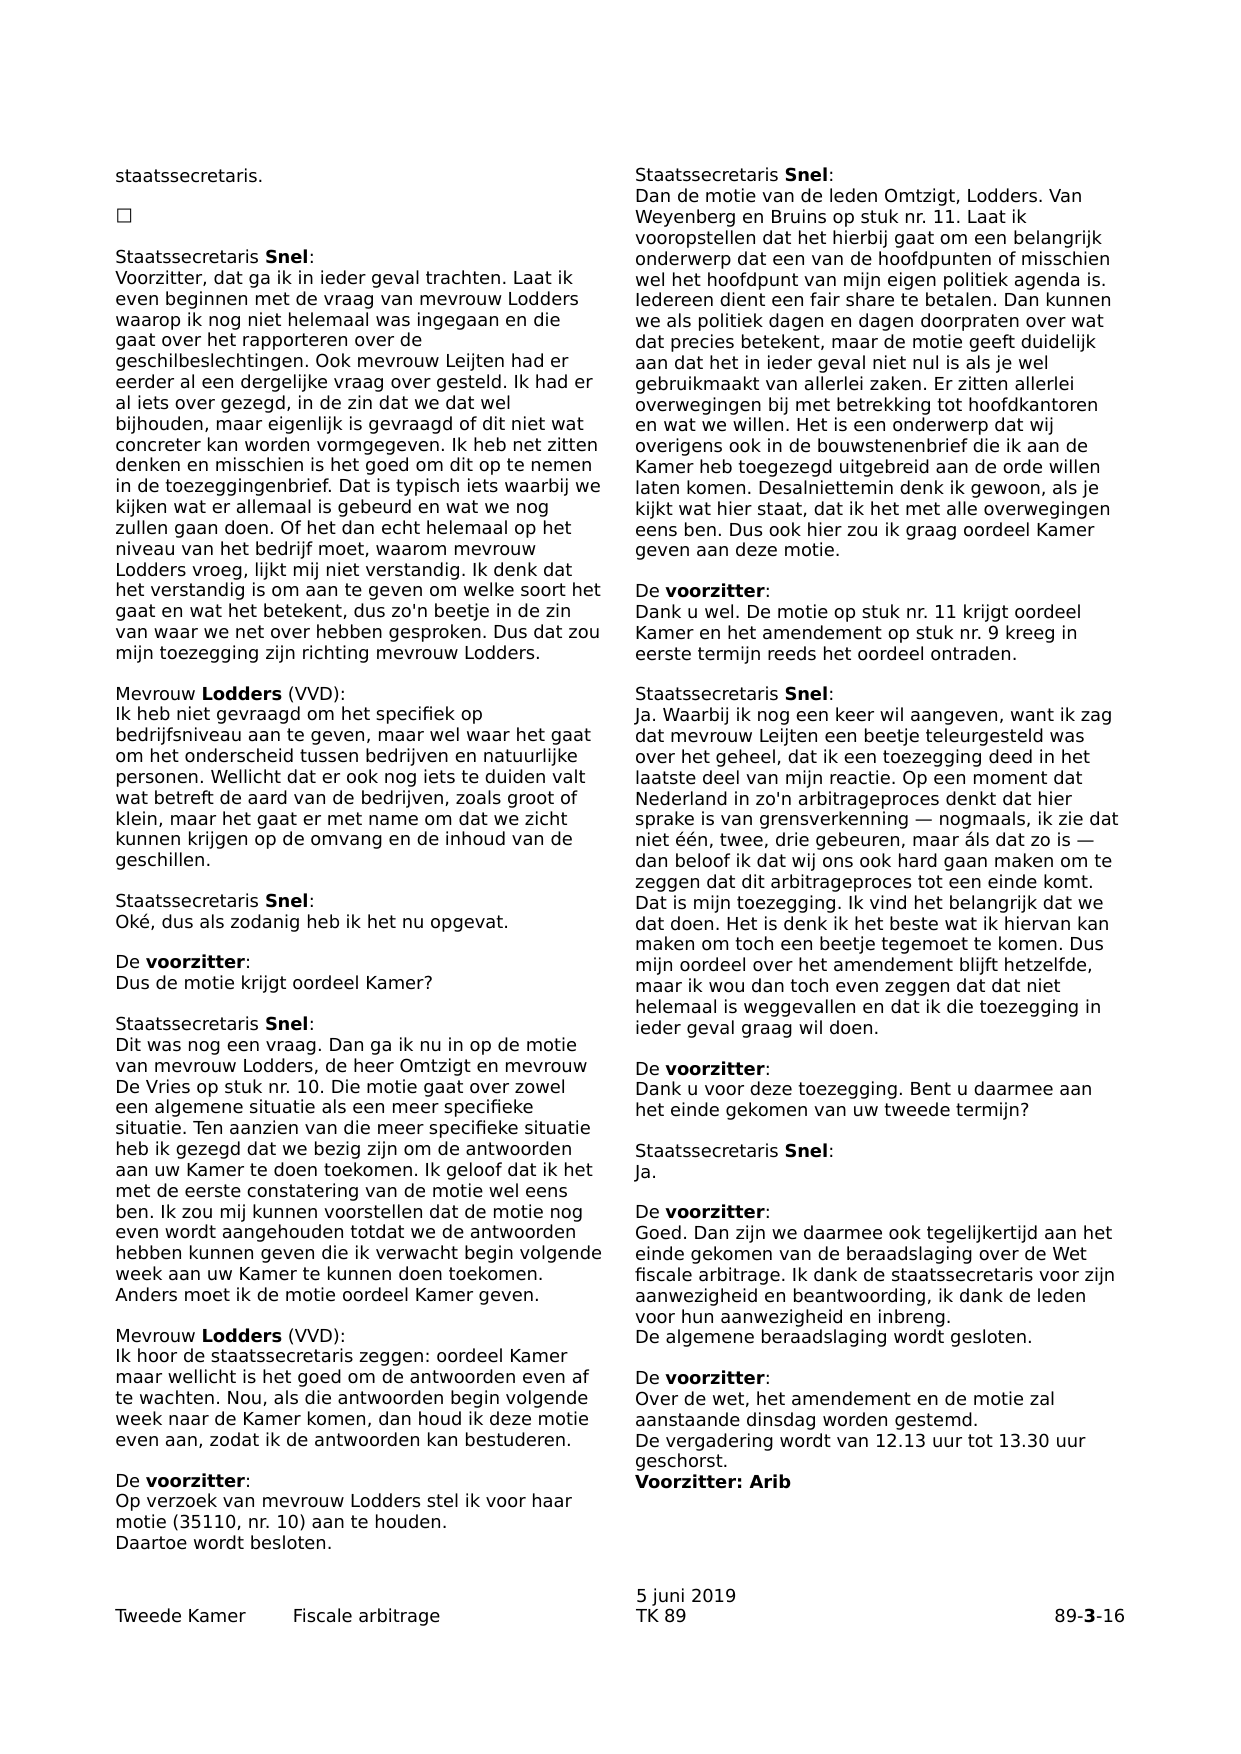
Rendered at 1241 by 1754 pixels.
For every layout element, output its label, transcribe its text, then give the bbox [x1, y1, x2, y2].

text ⬜ [115, 206, 605, 227]
text Over de wet, het amendement en de motie zal aanstaande dinsdag worden gestemd. [635, 1389, 1125, 1430]
text Ja. [635, 1161, 1125, 1182]
text Staatssecretaris Snel: [635, 684, 1125, 705]
text De vergadering wordt van 12.13 uur tot 13.30 uur geschorst. [635, 1430, 1125, 1472]
text De voorzitter: [635, 1058, 1125, 1079]
text Voorzitter: Arib [635, 1472, 1125, 1493]
text Daartoe wordt besloten. [115, 1533, 605, 1554]
text Dus de motie krijgt oordeel Kamer? [115, 973, 605, 994]
text Goed. Dan zijn we daarmee ook tegelijkertijd aan het einde gekomen van de beraadslaging over de Wet fiscale arbitrage. Ik dank de staatssecretaris voor zijn aanwezigheid en beantwoording, ik dank de leden voor hun aanwezigheid en inbreng. [635, 1223, 1125, 1327]
text Staatssecretaris Snel: [115, 1014, 605, 1035]
text Staatssecretaris Snel: [115, 891, 605, 912]
text Voorzitter, dat ga ik in ieder geval trachten. Laat ik even beginnen met de vraag van mevrouw Lodders waarop ik nog niet helemaal was ingegaan en die gaat over het rapporteren over de geschilbeslechtingen. Ook mevrouw Leijten had er eerder al een dergelijke vraag over gesteld. Ik had er al iets over gezegd, in de zin dat we dat wel bijhouden, maar eigenlijk is gevraagd of dit niet wat concreter kan worden vormgegeven. Ik heb net zitten denken en misschien is het goed om dit op te nemen in de toezeggingenbrief. Dat is typisch iets waarbij we kijken wat er allemaal is gebeurd en wat we nog zullen gaan doen. Of het dan echt helemaal op het niveau van het bedrijf moet, waarom mevrouw Lodders vroeg, lijkt mij niet verstandig. Ik denk dat het verstandig is om aan te geven om welke soort het gaat en wat het betekent, dus zo'n beetje in de zin van waar we net over hebben gesproken. Dus dat zou mijn toezegging zijn richting mevrouw Lodders. [115, 268, 605, 663]
text Ik heb niet gevraagd om het specifiek op bedrijfsniveau aan te geven, maar wel waar het gaat om het onderscheid tussen bedrijven en natuurlijke personen. Wellicht dat er ook nog iets te duiden valt wat betreft de aard van de bedrijven, zoals groot of klein, maar het gaat er met name om dat we zicht kunnen krijgen op de omvang en de inhoud van de geschillen. [115, 704, 605, 871]
text Dank u wel. De motie op stuk nr. 11 krijgt oordeel Kamer en het amendement op stuk nr. 9 kreeg in eerste termijn reeds het oordeel ontraden. [635, 602, 1125, 664]
text De voorzitter: [115, 1470, 605, 1491]
text De voorzitter: [635, 581, 1125, 602]
text De voorzitter: [635, 1202, 1125, 1223]
text Staatssecretaris Snel: [635, 165, 1125, 186]
text Dank u voor deze toezegging. Bent u daarmee aan het einde gekomen van uw tweede termijn? [635, 1079, 1125, 1121]
text Oké, dus als zodanig heb ik het nu opgevat. [115, 912, 605, 932]
text Ja. Waarbij ik nog een keer wil aangeven, want ik zag dat mevrouw Leijten een beetje teleurgesteld was over het geheel, dat ik een toezegging deed in het laatste deel van mijn reactie. Op een moment dat Nederland in zo'n arbitrageproces denkt dat hier sprake is van grensverkenning — nogmaals, ik zie dat niet één, twee, drie gebeuren, maar áls dat zo is — dan beloof ik dat wij ons ook hard gaan maken om te zeggen dat dit arbitrageproces tot een einde komt. Dat is mijn toezegging. Ik vind het belangrijk dat we dat doen. Het is denk ik het beste wat ik hiervan kan maken om toch een beetje tegemoet te komen. Dus mijn oordeel over het amendement blijft hetzelfde, maar ik wou dan toch even zeggen dat dat niet helemaal is weggevallen en dat ik die toezegging in ieder geval graag wil doen. [635, 705, 1125, 1038]
text Ik hoor de staatssecretaris zeggen: oordeel Kamer maar wellicht is het goed om de antwoorden even af te wachten. Nou, als die antwoorden begin volgende week naar de Kamer komen, dan houd ik deze motie even aan, zodat ik de antwoorden kan bestuderen. [115, 1346, 605, 1450]
text Dan de motie van de leden Omtzigt, Lodders. Van Weyenberg en Bruins op stuk nr. 11. Laat ik vooropstellen dat het hierbij gaat om een belangrijk onderwerp dat een van de hoofdpunten of misschien wel het hoofdpunt van mijn eigen politiek agenda is. Iedereen dient een fair share te betalen. Dan kunnen we als politiek dagen en dagen doorpraten over wat dat precies betekent, maar de motie geeft duidelijk aan dat het in ieder geval niet nul is als je wel gebruikmaakt van allerlei zaken. Er zitten allerlei overwegingen bij met betrekking tot hoofdkantoren en wat we willen. Het is een onderwerp dat wij overigens ook in de bouwstenenbrief die ik aan de Kamer heb toegezegd uitgebreid aan de orde willen laten komen. Desalniettemin denk ik gewoon, als je kijkt wat hier staat, dat ik het met alle overwegingen eens ben. Dus ook hier zou ik graag oordeel Kamer geven aan deze motie. [635, 186, 1125, 561]
text De algemene beraadslaging wordt gesloten. [635, 1327, 1125, 1348]
text Mevrouw Lodders (VVD): [115, 1326, 605, 1346]
text De voorzitter: [635, 1368, 1125, 1389]
text staatssecretaris. [115, 165, 605, 186]
text Staatssecretaris Snel: [115, 247, 605, 268]
text Op verzoek van mevrouw Lodders stel ik voor haar motie (35110, nr. 10) aan te houden. [115, 1491, 605, 1533]
text De voorzitter: [115, 952, 605, 973]
text Dit was nog een vraag. Dan ga ik nu in op de motie van mevrouw Lodders, de heer Omtzigt en mevrouw De Vries op stuk nr. 10. Die motie gaat over zowel een algemene situatie als een meer specifieke situatie. Ten aanzien van die meer specifieke situatie heb ik gezegd dat we bezig zijn om de antwoorden aan uw Kamer te doen toekomen. Ik geloof dat ik het met de eerste constatering van de motie wel eens ben. Ik zou mij kunnen voorstellen dat de motie nog even wordt aangehouden totdat we de antwoorden hebben kunnen geven die ik verwacht begin volgende week aan uw Kamer te kunnen doen toekomen. Anders moet ik de motie oordeel Kamer geven. [115, 1035, 605, 1306]
text Staatssecretaris Snel: [635, 1141, 1125, 1161]
text Mevrouw Lodders (VVD): [115, 683, 605, 704]
